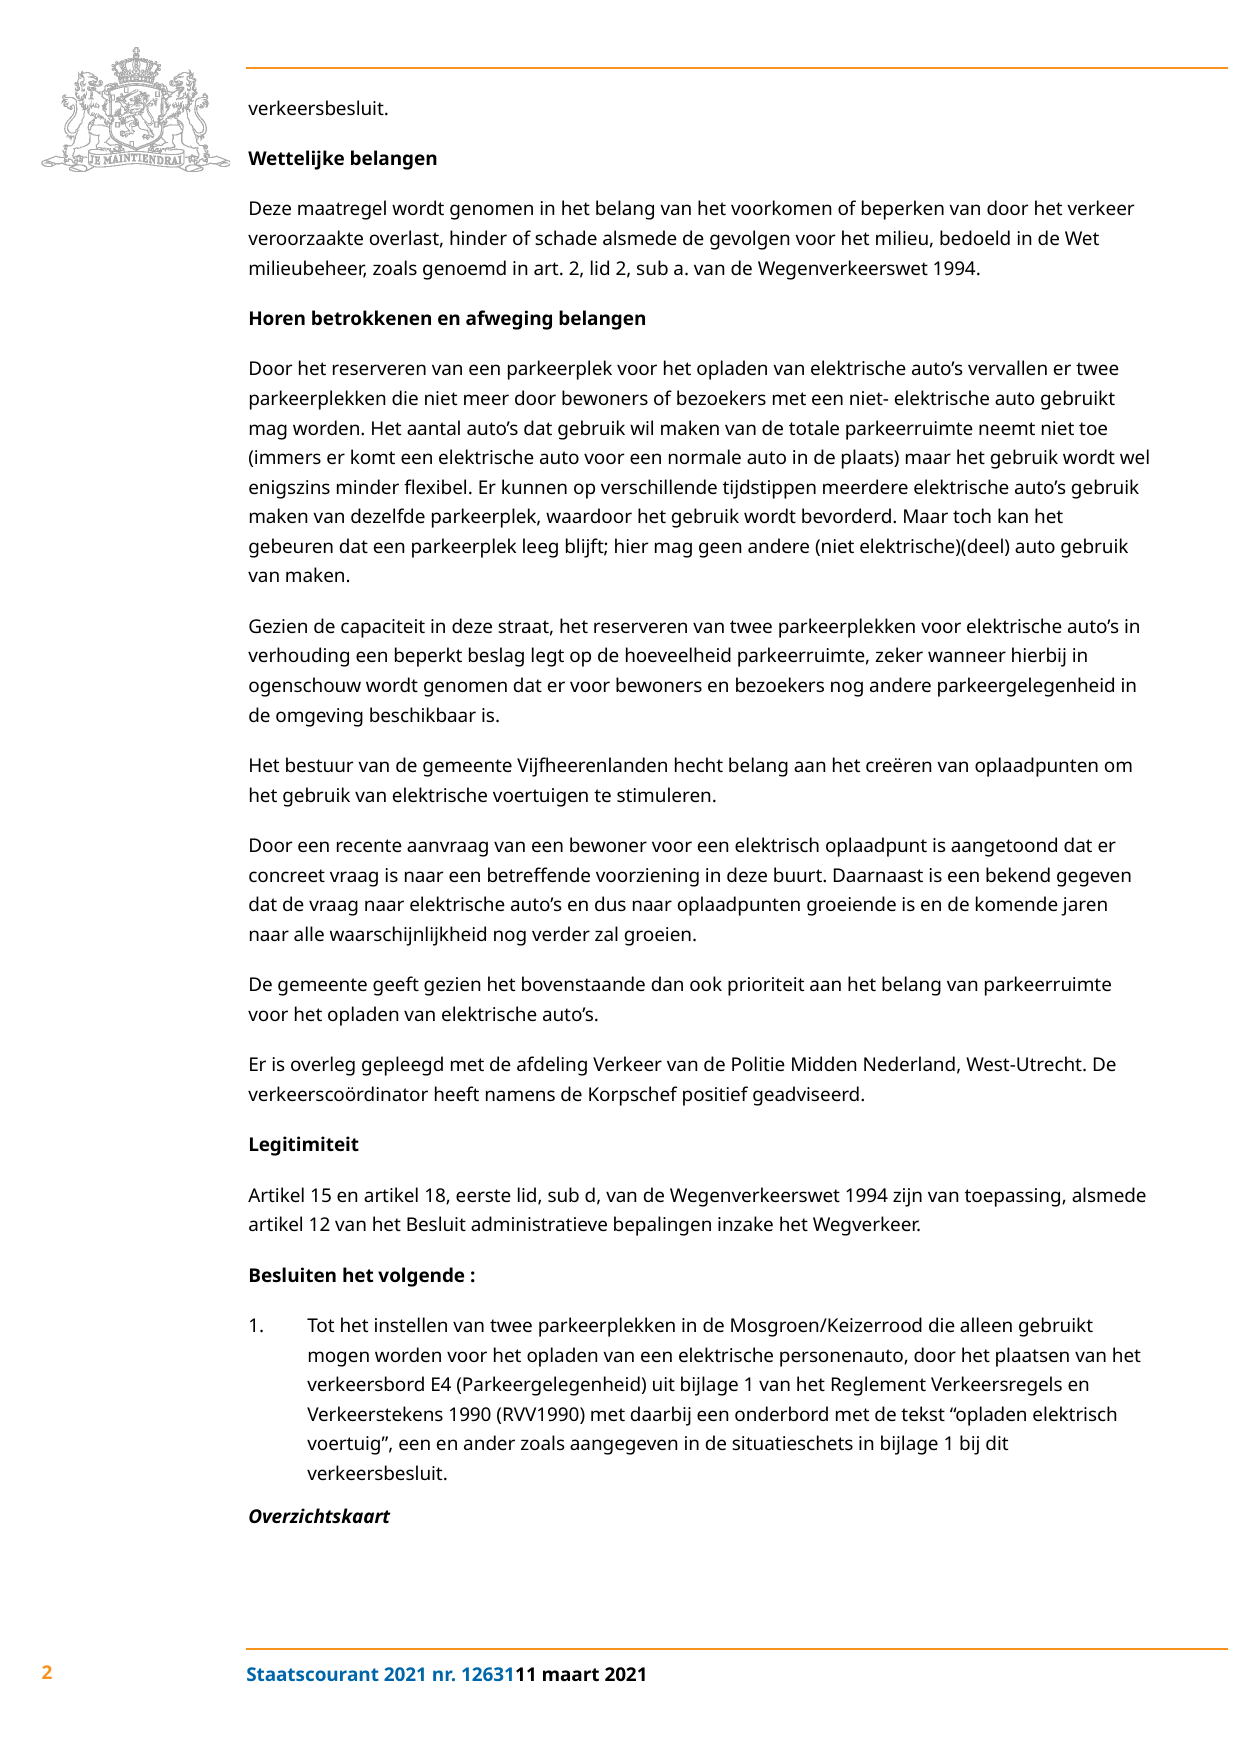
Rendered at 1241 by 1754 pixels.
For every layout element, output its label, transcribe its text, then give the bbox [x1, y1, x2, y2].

list Tot het instellen van twee parkeerplekken in de Mosgroen/Keizerrood die alleen gebruikt mogen worden voor het opladen van een elektrische personenauto, door het plaatsen van het verkeersbord E4 (Parkeergelegenheid) uit bijlage 1 van het Reglement Verkeersregels en Verkeerstekens 1990 (RVV1990) met daarbij een onderbord met de tekst “opladen elektrisch voertuig”, een en ander zoals aangegeven in de situatieschets in bijlage 1 bij dit verkeersbesluit. [248, 1312, 1152, 1486]
text Besluiten het volgende : [248, 1262, 1152, 1288]
text Er is overleg gepleegd met de afdeling Verkeer van de Politie Midden Nederland, West-Utrecht. De verkeerscoördinator heeft namens de Korpschef positief geadviseerd. [248, 1051, 1152, 1107]
text Overzichtskaart [248, 1503, 1152, 1529]
text Wettelijke belangen [248, 145, 1152, 171]
picture [41, 47, 231, 172]
text Deze maatregel wordt genomen in het belang van het voorkomen of beperken van door het verkeer veroorzaakte overlast, hinder of schade alsmede de gevolgen voor het milieu, bedoeld in de Wet milieubeheer, zoals genoemd in art. 2, lid 2, sub a. van de Wegenverkeerswet 1994. [248, 196, 1152, 281]
text Horen betrokkenen en afweging belangen [248, 305, 1152, 331]
text Gezien de capaciteit in deze straat, het reserveren van twee parkeerplekken voor elektrische auto’s in verhouding een beperkt beslag legt op de hoeveelheid parkeerruimte, zeker wanneer hierbij in ogenschouw wordt genomen dat er voor bewoners en bezoekers nog andere parkeergelegenheid in de omgeving beschikbaar is. [248, 613, 1152, 728]
text verkeersbesluit. [248, 95, 1152, 121]
text Het bestuur van de gemeente Vijfheerenlanden hecht belang aan het creëren van oplaadpunten om het gebruik van elektrische voertuigen te stimuleren. [248, 752, 1152, 808]
text Legitimiteit [248, 1131, 1152, 1157]
text Door het reserveren van een parkeerplek voor het opladen van elektrische auto’s vervallen er twee parkeerplekken die niet meer door bewoners of bezoekers met een niet- elektrische auto gebruikt mag worden. Het aantal auto’s dat gebruik wil maken van de totale parkeerruimte neemt niet toe (immers er komt een elektrische auto voor een normale auto in de plaats) maar het gebruik wordt wel enigszins minder flexibel. Er kunnen op verschillende tijdstippen meerdere elektrische auto’s gebruik maken van dezelfde parkeerplek, waardoor het gebruik wordt bevorderd. Maar toch kan het gebeuren dat een parkeerplek leeg blijft; hier mag geen andere (niet elektrische)(deel) auto gebruik van maken. [248, 356, 1152, 588]
text Artikel 15 en artikel 18, eerste lid, sub d, van de Wegenverkeerswet 1994 zijn van toepassing, alsmede artikel 12 van het Besluit administratieve bepalingen inzake het Wegverkeer. [248, 1182, 1152, 1237]
text De gemeente geeft gezien het bovenstaande dan ook prioriteit aan het belang van parkeerruimte voor het opladen van elektrische auto’s. [248, 971, 1152, 1027]
text Door een recente aanvraag van een bewoner voor een elektrisch oplaadpunt is aangetoond dat er concreet vraag is naar een betreffende voorziening in deze buurt. Daarnaast is een bekend gegeven dat de vraag naar elektrische auto’s en dus naar oplaadpunten groeiende is en de komende jaren naar alle waarschijnlijkheid nog verder zal groeien. [248, 832, 1152, 947]
